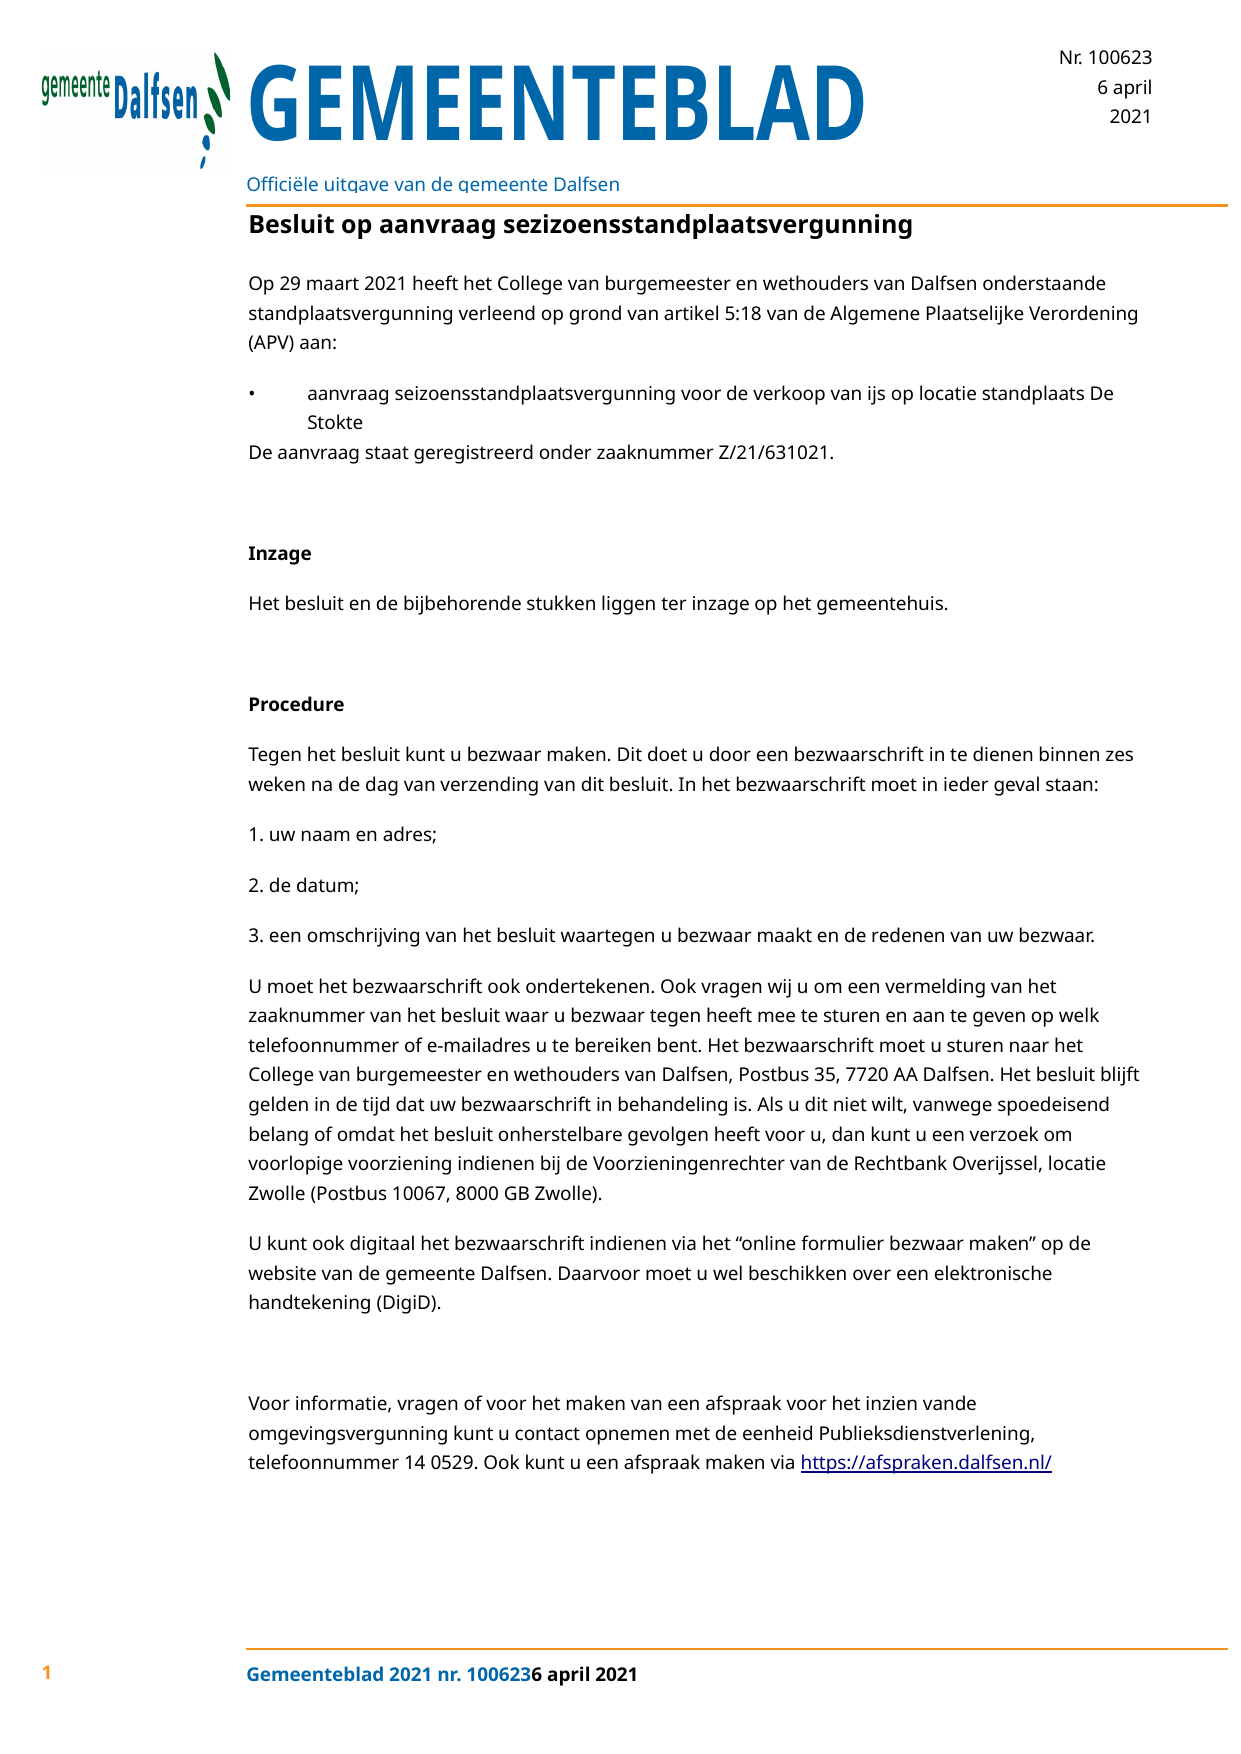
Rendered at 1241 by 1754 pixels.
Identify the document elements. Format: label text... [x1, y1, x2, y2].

text 2. de datum; [248, 872, 1152, 898]
text 3. een omschrijving van het besluit waartegen u bezwaar maakt en de redenen van uw bezwaar. [248, 922, 1152, 948]
text Inzage [248, 540, 1152, 566]
text Tegen het besluit kunt u bezwaar maken. Dit doet u door een bezwaarschrift in te dienen binnen zes weken na de dag van verzending van dit besluit. In het bezwaarschrift moet in ieder geval staan: [248, 742, 1152, 797]
text Procedure [248, 691, 1152, 717]
text U moet het bezwaarschrift ook ondertekenen. Ook vragen wij u om een vermelding van het zaaknummer van het besluit waar u bezwaar tegen heeft mee te sturen en aan te geven op welk telefoonnummer of e-mailadres u te bereiken bent. Het bezwaarschrift moet u sturen naar het College van burgemeester en wethouders van Dalfsen, Postbus 35, 7720 AA Dalfsen. Het besluit blijft gelden in de tijd dat uw bezwaarschrift in behandeling is. Als u dit niet wilt, vanwege spoedeisend belang of omdat het besluit onherstelbare gevolgen heeft voor u, dan kunt u een verzoek om voorlopige voorziening indienen bij de Voorzieningenrechter van de Rechtbank Overijssel, locatie Zwolle (Postbus 10067, 8000 GB Zwolle). [248, 973, 1152, 1206]
text Op 29 maart 2021 heeft het College van burgemeester en wethouders van Dalfsen onderstaande standplaatsvergunning verleend op grond van artikel 5:18 van de Algemene Plaatselijke Verordening (APV) aan: [248, 270, 1152, 355]
picture [41, 47, 231, 172]
list aanvraag seizoensstandplaatsvergunning voor de verkoop van ijs op locatie standplaats De Stokte [248, 380, 1152, 435]
text Het besluit en de bijbehorende stukken liggen ter inzage op het gemeentehuis. [248, 590, 1152, 616]
text De aanvraag staat geregistreerd onder zaaknummer Z/21/631021. [248, 439, 1152, 465]
text Besluit op aanvraag sezizoensstandplaatsvergunning [248, 207, 1152, 241]
text U kunt ook digitaal het bezwaarschrift indienen via het “online formulier bezwaar maken” op de website van de gemeente Dalfsen. Daarvoor moet u wel beschikken over een elektronische handtekening (DigiD). [248, 1230, 1152, 1315]
text 1. uw naam en adres; [248, 822, 1152, 847]
text Voor informatie, vragen of voor het maken van een afspraak voor het inzien vande omgevingsvergunning kunt u contact opnemen met de eenheid Publieksdienstverlening, telefoonnummer 14 0529. Ook kunt u een afspraak maken via https://afspraken.dalfsen.nl/ [248, 1390, 1152, 1475]
